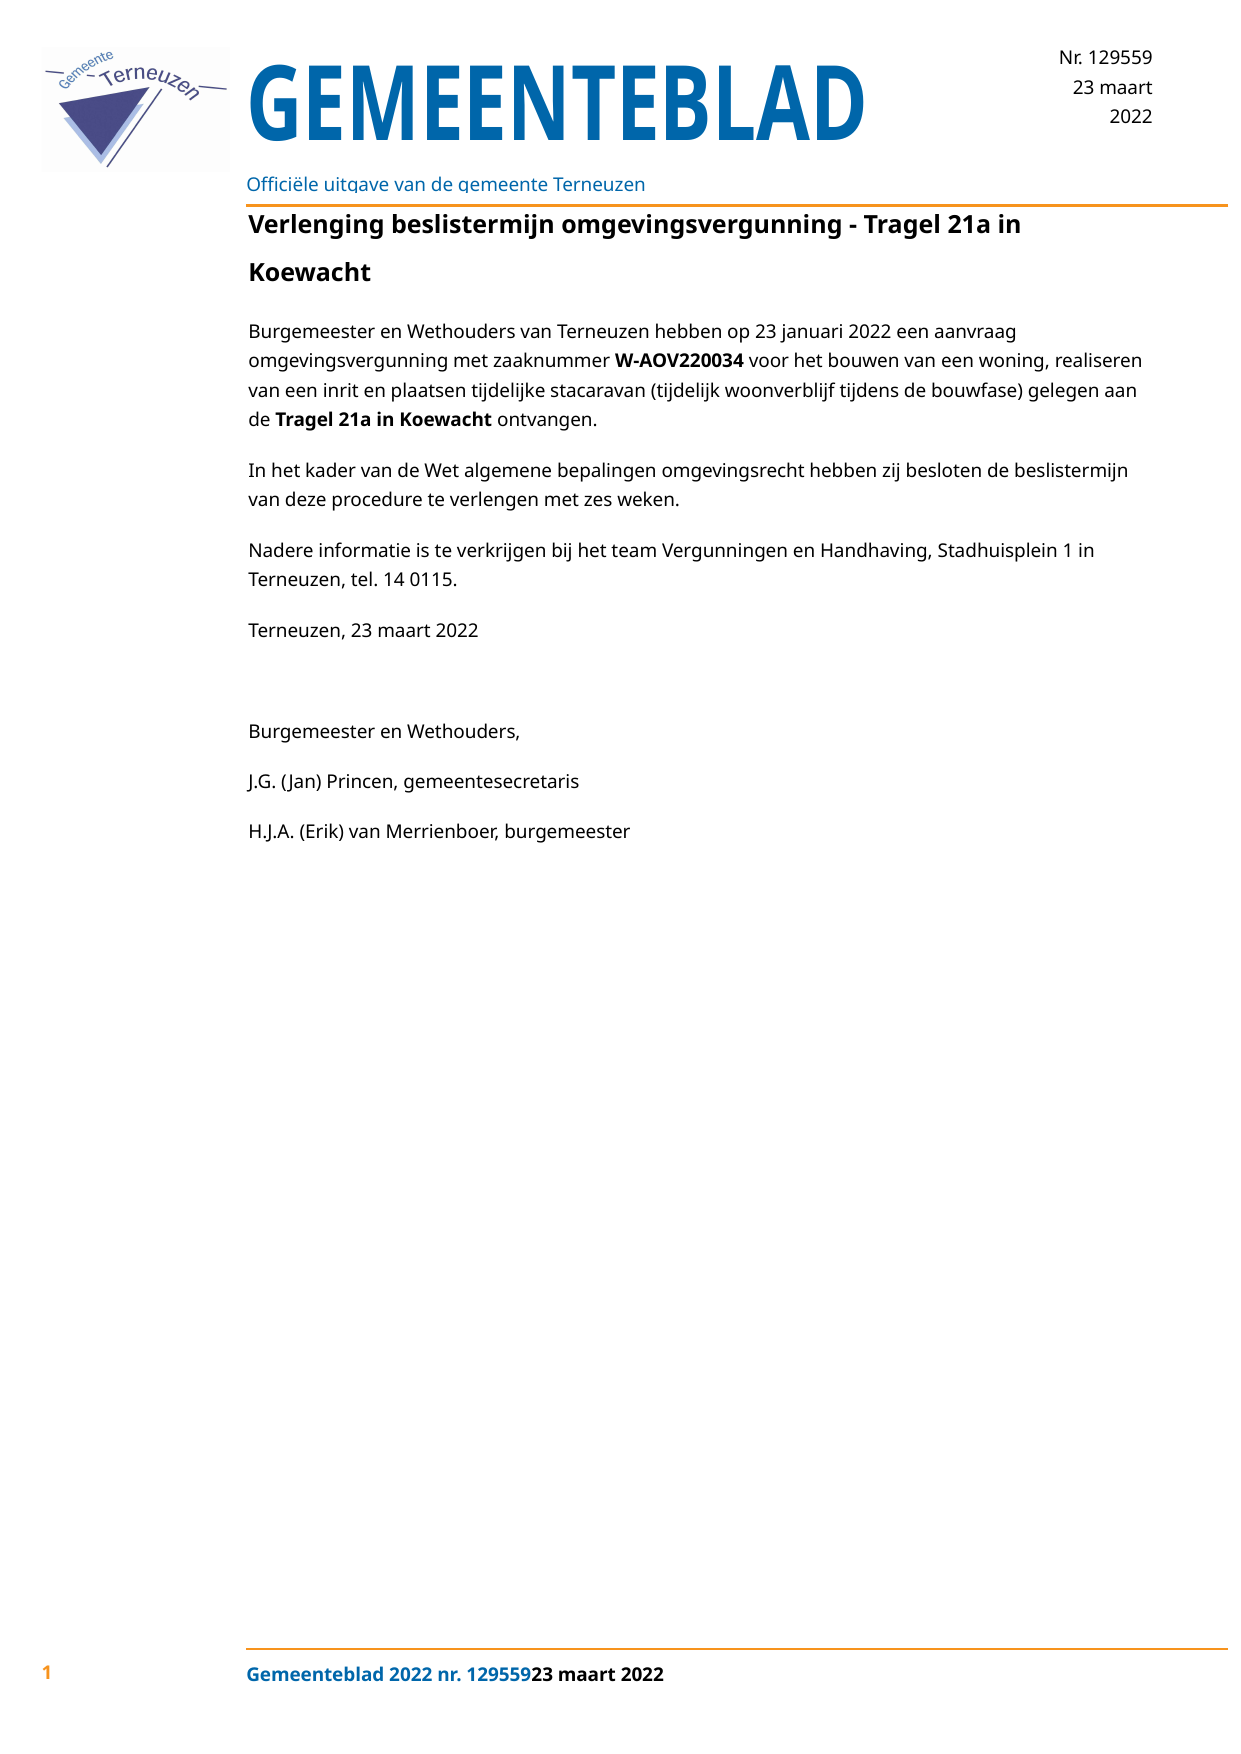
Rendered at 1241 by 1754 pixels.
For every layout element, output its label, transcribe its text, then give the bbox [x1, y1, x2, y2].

text In het kader van de Wet algemene bepalingen omgevingsrecht hebben zij besloten de beslistermijn van deze procedure te verlengen met zes weken. [248, 457, 1152, 512]
text H.J.A. (Erik) van Merrienboer, burgemeester [248, 819, 1152, 844]
text Nadere informatie is te verkrijgen bij het team Vergunningen en Handhaving, Stadhuisplein 1 in Terneuzen, tel. 14 0115. [248, 537, 1152, 592]
text J.G. (Jan) Princen, gemeentesecretaris [248, 768, 1152, 794]
text Verlenging beslistermijn omgevingsvergunning - Tragel 21a in Koewacht [248, 207, 1152, 288]
picture [41, 47, 231, 172]
text Burgemeester en Wethouders, [248, 718, 1152, 744]
text Burgemeester en Wethouders van Terneuzen hebben op 23 januari 2022 een aanvraag omgevingsvergunning met zaaknummer W-AOV220034 voor het bouwen van een woning, realiseren van een inrit en plaatsen tijdelijke stacaravan (tijdelijk woonverblijf tijdens de bouwfase) gelegen aan de Tragel 21a in Koewacht ontvangen. [248, 318, 1152, 432]
text Terneuzen, 23 maart 2022 [248, 617, 1152, 643]
